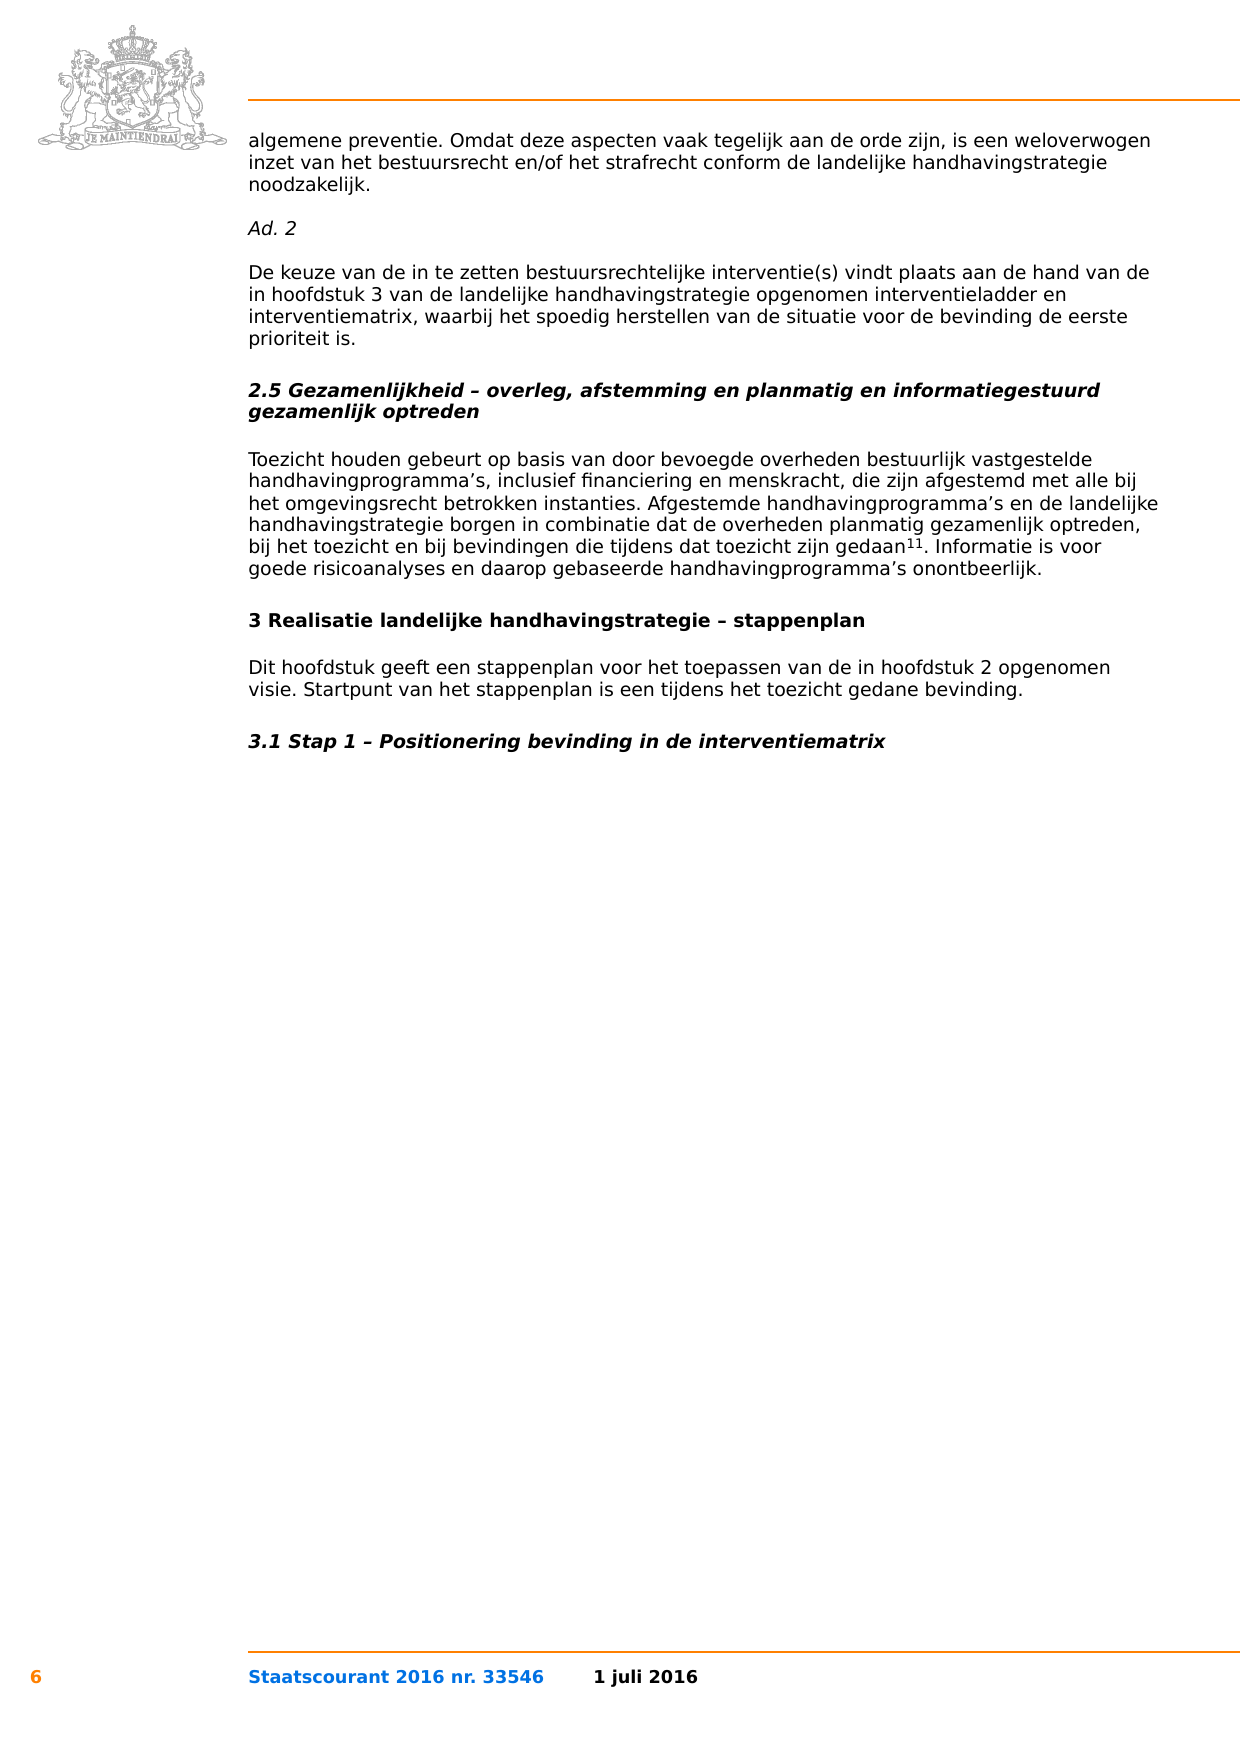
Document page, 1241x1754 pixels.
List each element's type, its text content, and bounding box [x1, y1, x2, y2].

text Toezicht houden gebeurt op basis van door bevoegde overheden bestuurlijk vastgestelde handhavingprogramma’s, inclusief financiering en menskracht, die zijn afgestemd met alle bij het omgevingsrecht betrokken instanties. Afgestemde handhavingprogramma’s en de landelijke handhavingstrategie borgen in combinatie dat de overheden planmatig gezamenlijk optreden, bij het toezicht en bij bevindingen die tijdens dat toezicht zijn gedaan11. Informatie is voor goede risicoanalyses en daarop gebaseerde handhavingprogramma’s onontbeerlijk. [248, 448, 1163, 580]
subtitle 3.1 Stap 1 – Positionering bevinding in de interventiematrix [248, 731, 1163, 753]
text algemene preventie. Omdat deze aspecten vaak tegelijk aan de orde zijn, is een weloverwogen inzet van het bestuursrecht en/of het strafrecht conform de landelijke handhavingstrategie noodzakelijk. [248, 130, 1163, 196]
subtitle 2.5 Gezamenlijkheid – overleg, afstemming en planmatig en informatiegestuurd gezamenlijk optreden [248, 379, 1163, 423]
text Dit hoofdstuk geeft een stappenplan voor het toepassen van de in hoofdstuk 2 opgenomen visie. Startpunt van het stappenplan is een tijdens het toezicht gedane bevinding. [248, 657, 1163, 701]
subtitle Ad. 2 [248, 218, 1163, 240]
subtitle 3 Realisatie landelijke handhavingstrategie – stappenplan [248, 610, 1163, 632]
text De keuze van de in te zetten bestuursrechtelijke interventie(s) vindt plaats aan de hand van de in hoofdstuk 3 van de landelijke handhavingstrategie opgenomen interventieladder en interventiematrix, waarbij het spoedig herstellen van de situatie voor de bevinding de eerste prioriteit is. [248, 262, 1163, 349]
picture [38, 25, 227, 150]
